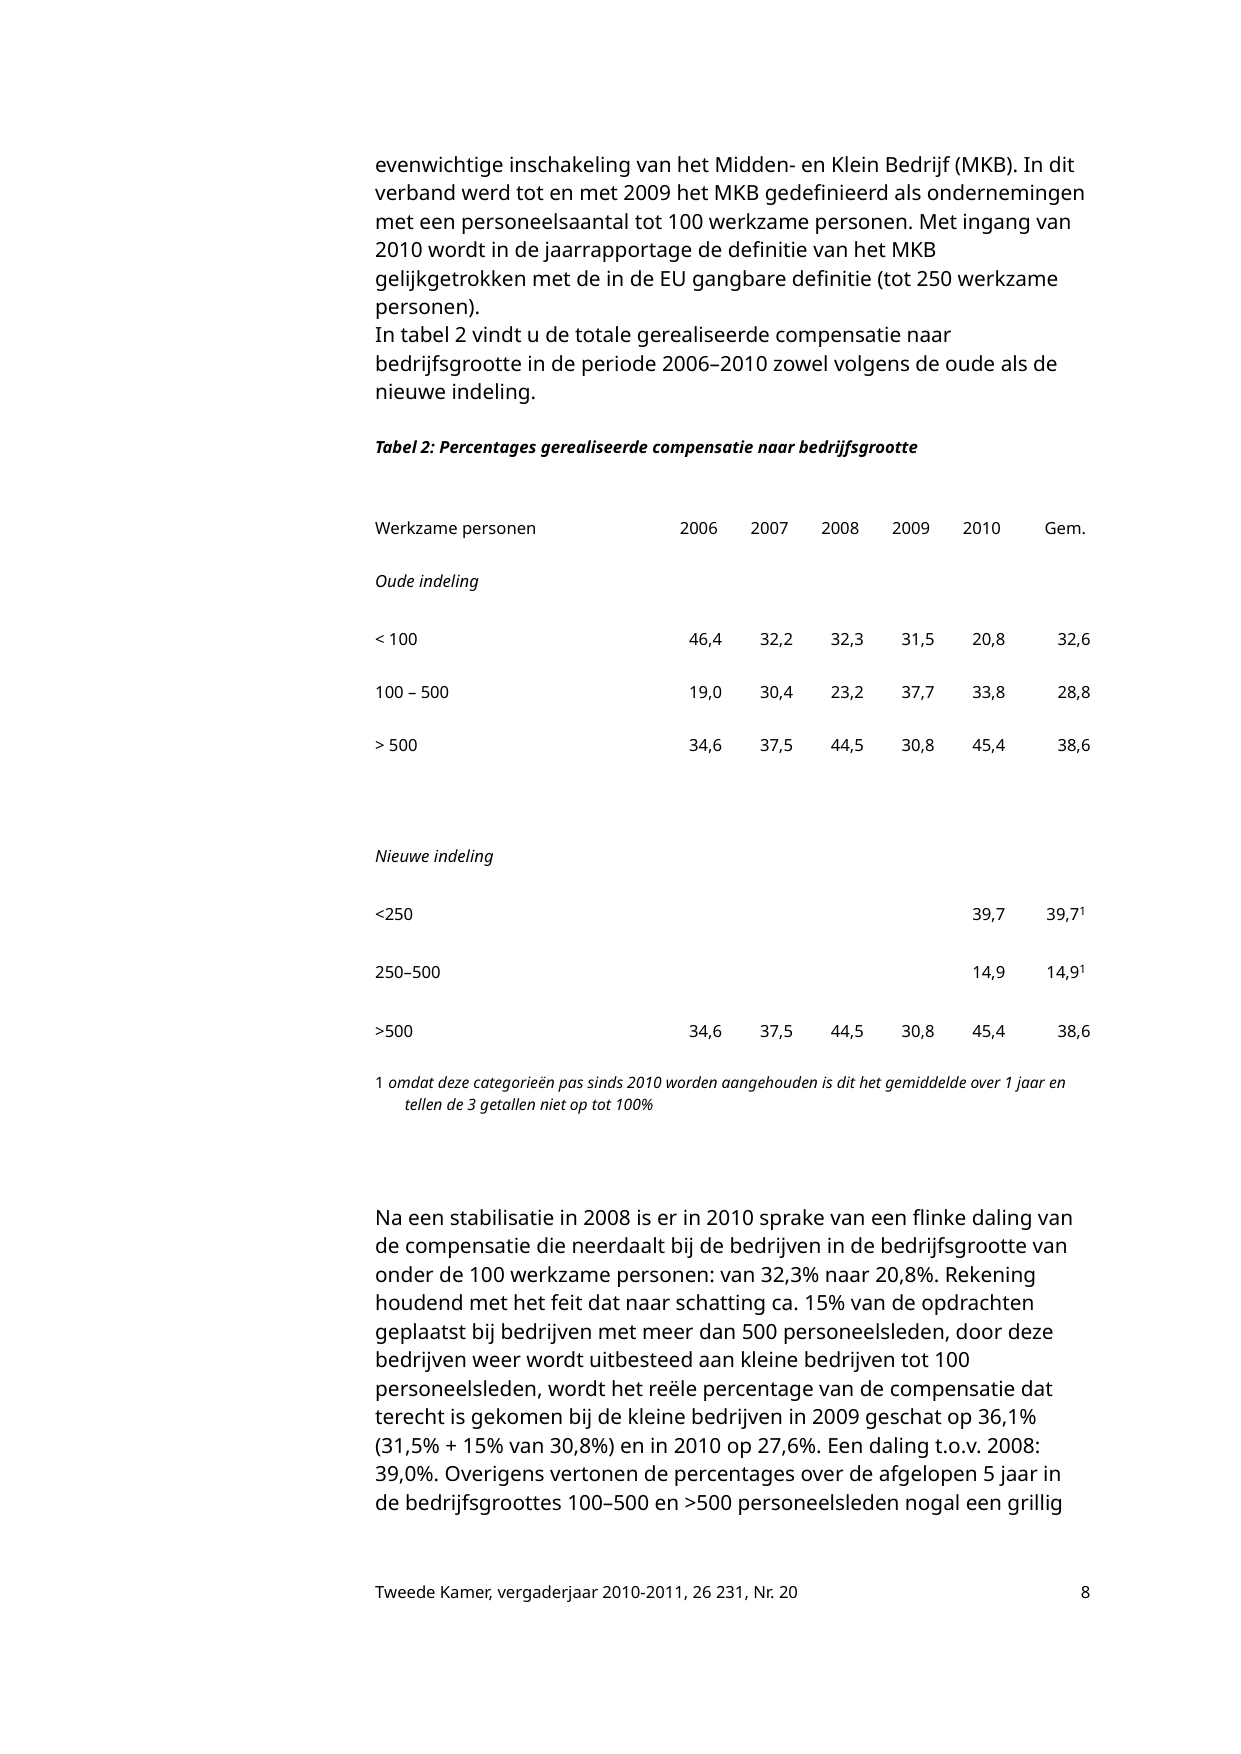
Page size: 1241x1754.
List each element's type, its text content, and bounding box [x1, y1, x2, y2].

table_cell [651, 903, 722, 961]
table_cell [1005, 786, 1090, 844]
table_cell 100 – 500 [375, 680, 651, 733]
table_cell [864, 786, 934, 844]
table_cell [722, 903, 793, 961]
table_cell 14,91 [1005, 961, 1090, 1019]
table_header Werkzame personen [375, 517, 651, 569]
table_cell < 100 [375, 628, 651, 680]
table_cell 31,5 [864, 628, 934, 680]
table_cell [722, 786, 793, 844]
table_cell [722, 569, 793, 628]
table_cell 32,2 [722, 628, 793, 680]
table_header 2010 [934, 517, 1005, 569]
table_cell 32,3 [793, 628, 863, 680]
table_cell > 500 [375, 733, 651, 786]
table_cell [934, 786, 1005, 844]
table_cell [1005, 844, 1090, 903]
table_cell 37,5 [722, 1020, 793, 1072]
table_cell 20,8 [934, 628, 1005, 680]
text In tabel 2 vindt u de totale gerealiseerde compensatie naar bedrijfsgrootte in de periode 2006–2010 zowel volgens de oude als de nieuwe indeling. [375, 321, 1090, 406]
table_cell 39,71 [1005, 903, 1090, 961]
table_header 2009 [864, 517, 934, 569]
table_cell 23,2 [793, 680, 863, 733]
table_cell 19,0 [651, 680, 722, 733]
text Na een stabilisatie in 2008 is er in 2010 sprake van een flinke daling van de compensatie die neerdaalt bij de bedrijven in de bedrijfsgrootte van onder de 100 werkzame personen: van 32,3% naar 20,8%. Rekening houdend met het feit dat naar schatting ca. 15% van de opdrachten geplaatst bij bedrijven met meer dan 500 personeelsleden, door deze bedrijven weer wordt uitbesteed aan kleine bedrijven tot 100 personeelsleden, wordt het reële percentage van de compensatie dat terecht is gekomen bij de kleine bedrijven in 2009 geschat op 36,1% (31,5% + 15% van 30,8%) en in 2010 op 27,6%. Een daling t.o.v. 2008: 39,0%. Overigens vertonen de percentages over de afgelopen 5 jaar in de bedrijfsgroottes 100–500 en >500 personeelsleden nogal een grillig [375, 1203, 1090, 1516]
table_header Gem. [1005, 517, 1090, 569]
table_cell Nieuwe indeling [375, 844, 651, 903]
table_cell 30,4 [722, 680, 793, 733]
table_cell [793, 903, 863, 961]
table_cell 44,5 [793, 1020, 863, 1072]
table_cell 250–500 [375, 961, 651, 1019]
table_cell 45,4 [934, 1020, 1005, 1072]
table_header 2008 [793, 517, 863, 569]
table_cell 44,5 [793, 733, 863, 786]
table_cell 38,6 [1005, 1020, 1090, 1072]
table_cell <250 [375, 903, 651, 961]
table_cell [651, 961, 722, 1019]
table_cell 28,8 [1005, 680, 1090, 733]
table_header 2007 [722, 517, 793, 569]
table_cell Oude indeling [375, 569, 651, 628]
table_cell 30,8 [864, 733, 934, 786]
table_cell [864, 569, 934, 628]
table_cell [864, 844, 934, 903]
table_cell [651, 844, 722, 903]
table_cell 37,5 [722, 733, 793, 786]
table_cell [793, 569, 863, 628]
text Tabel 2: Percentages gerealiseerde compensatie naar bedrijfsgrootte [375, 436, 1090, 459]
table_cell >500 [375, 1020, 651, 1072]
table_cell 45,4 [934, 733, 1005, 786]
table_cell 33,8 [934, 680, 1005, 733]
table_cell [864, 961, 934, 1019]
table_header 2006 [651, 517, 722, 569]
table_cell [793, 844, 863, 903]
table_cell [934, 569, 1005, 628]
table_cell [722, 961, 793, 1019]
table_cell [651, 569, 722, 628]
table_cell [651, 786, 722, 844]
table_cell 30,8 [864, 1020, 934, 1072]
table_cell 34,6 [651, 733, 722, 786]
table_cell 38,6 [1005, 733, 1090, 786]
table_cell [375, 786, 651, 844]
table_cell 39,7 [934, 903, 1005, 961]
table_cell 32,6 [1005, 628, 1090, 680]
table_cell [722, 844, 793, 903]
text evenwichtige inschakeling van het Midden- en Klein Bedrijf (MKB). In dit verband werd tot en met 2009 het MKB gedefinieerd als ondernemingen met een personeelsaantal tot 100 werkzame personen. Met ingang van 2010 wordt in de jaarrapportage de definitie van het MKB gelijkgetrokken met de in de EU gangbare definitie (tot 250 werkzame personen). [375, 150, 1090, 321]
table_cell [864, 903, 934, 961]
table_cell [793, 786, 863, 844]
table_cell 1 omdat deze categorieën pas sinds 2010 worden aangehouden is dit het gemiddelde over 1 jaar en tellen de 3 getallen niet op tot 100% [375, 1072, 1090, 1145]
table_cell 37,7 [864, 680, 934, 733]
table_cell 46,4 [651, 628, 722, 680]
table_cell [1005, 569, 1090, 628]
table_cell [793, 961, 863, 1019]
table_cell 34,6 [651, 1020, 722, 1072]
table_cell 14,9 [934, 961, 1005, 1019]
table_cell [934, 844, 1005, 903]
